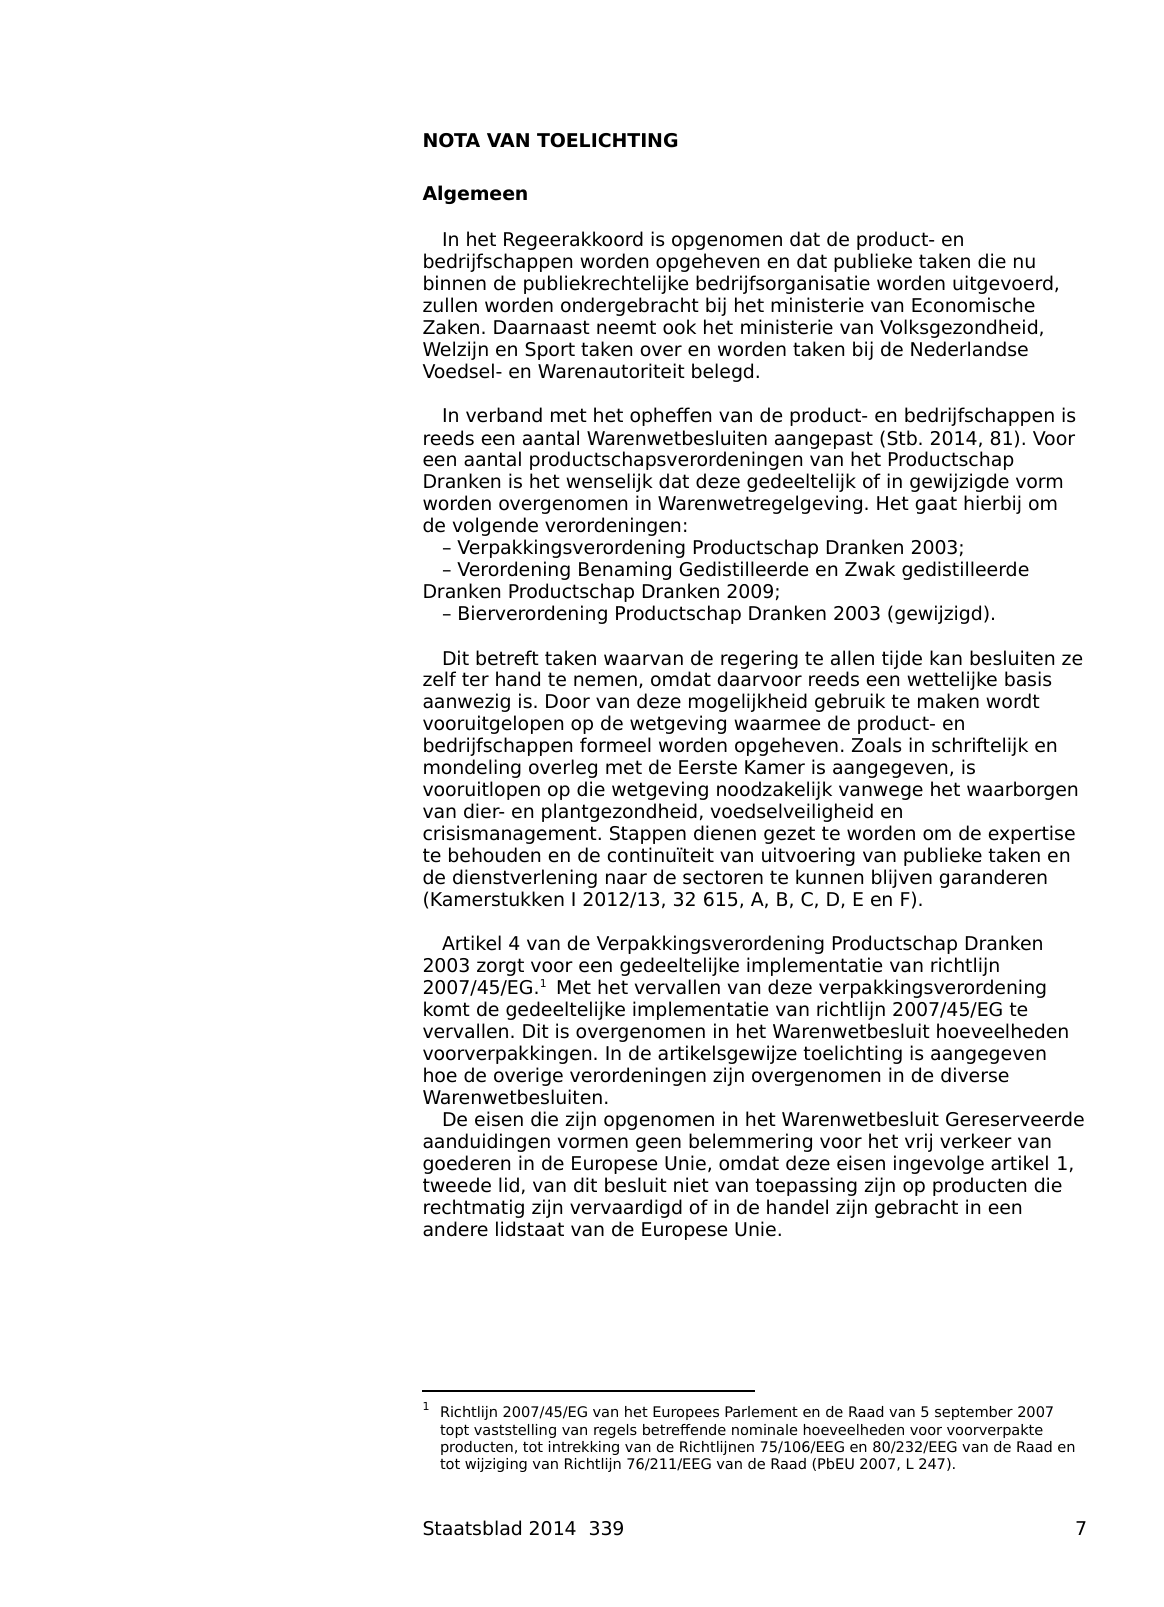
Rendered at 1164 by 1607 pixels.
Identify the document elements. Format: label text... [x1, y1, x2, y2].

text – Verordening Benaming Gedistilleerde en Zwak gedistilleerde Dranken Productschap Dranken 2009; [422, 559, 1087, 603]
text Dit betreft taken waarvan de regering te allen tijde kan besluiten ze zelf ter hand te nemen, omdat daarvoor reeds een wettelijke basis aanwezig is. Door van deze mogelijkheid gebruik te maken wordt vooruitgelopen op de wetgeving waarmee de product- en bedrijfschappen formeel worden opgeheven. Zoals in schriftelijk en mondeling overleg met de Eerste Kamer is aangegeven, is vooruitlopen op die wetgeving noodzakelijk vanwege het waarborgen van dier- en plantgezondheid, voedselveiligheid en crisismanagement. Stappen dienen gezet te worden om de expertise te behouden en de continuïteit van uitvoering van publieke taken en de dienstverlening naar de sectoren te kunnen blijven garanderen (Kamerstukken I 2012/13, 32 615, A, B, C, D, E en F). [422, 647, 1087, 911]
subtitle Algemeen [422, 182, 1087, 204]
text Artikel 4 van de Verpakkingsverordening Productschap Dranken 2003 zorgt voor een gedeeltelijke implementatie van richtlijn 2007/45/EG. Met het vervallen van deze verpakkingsverordening komt de gedeeltelijke implementatie van richtlijn 2007/45/EG te vervallen. Dit is overgenomen in het Warenwetbesluit hoeveelheden voorverpakkingen. In de artikelsgewijze toelichting is aangegeven hoe de overige verordeningen zijn overgenomen in de diverse Warenwetbesluiten. [422, 933, 1087, 1109]
text In verband met het opheffen van de product- en bedrijfschappen is reeds een aantal Warenwetbesluiten aangepast (Stb. 2014, 81). Voor een aantal productschapsverordeningen van het Productschap Dranken is het wenselijk dat deze gedeeltelijk of in gewijzigde vorm worden overgenomen in Warenwetregelgeving. Het gaat hierbij om de volgende verordeningen: [422, 405, 1087, 537]
subtitle NOTA VAN TOELICHTING [422, 130, 1087, 152]
text De eisen die zijn opgenomen in het Warenwetbesluit Gereserveerde aanduidingen vormen geen belemmering voor het vrij verkeer van goederen in de Europese Unie, omdat deze eisen ingevolge artikel 1, tweede lid, van dit besluit niet van toepassing zijn op producten die rechtmatig zijn vervaardigd of in de handel zijn gebracht in een andere lidstaat van de Europese Unie. [422, 1109, 1087, 1241]
text – Bierverordening Productschap Dranken 2003 (gewijzigd). [422, 603, 1087, 625]
text – Verpakkingsverordening Productschap Dranken 2003; [422, 537, 1087, 559]
text In het Regeerakkoord is opgenomen dat de product- en bedrijfschappen worden opgeheven en dat publieke taken die nu binnen de publiekrechtelijke bedrijfsorganisatie worden uitgevoerd, zullen worden ondergebracht bij het ministerie van Economische Zaken. Daarnaast neemt ook het ministerie van Volksgezondheid, Welzijn en Sport taken over en worden taken bij de Nederlandse Voedsel- en Warenautoriteit belegd. [422, 229, 1087, 383]
text Richtlijn 2007/45/EG van het Europees Parlement en de Raad van 5 september 2007 topt vaststelling van regels betreffende nominale hoeveelheden voor voorverpakte producten, tot intrekking van de Richtlijnen 75/106/EEG en 80/232/EEG van de Raad en tot wijziging van Richtlijn 76/211/EEG van de Raad (PbEU 2007, L 247). [422, 1400, 1087, 1473]
